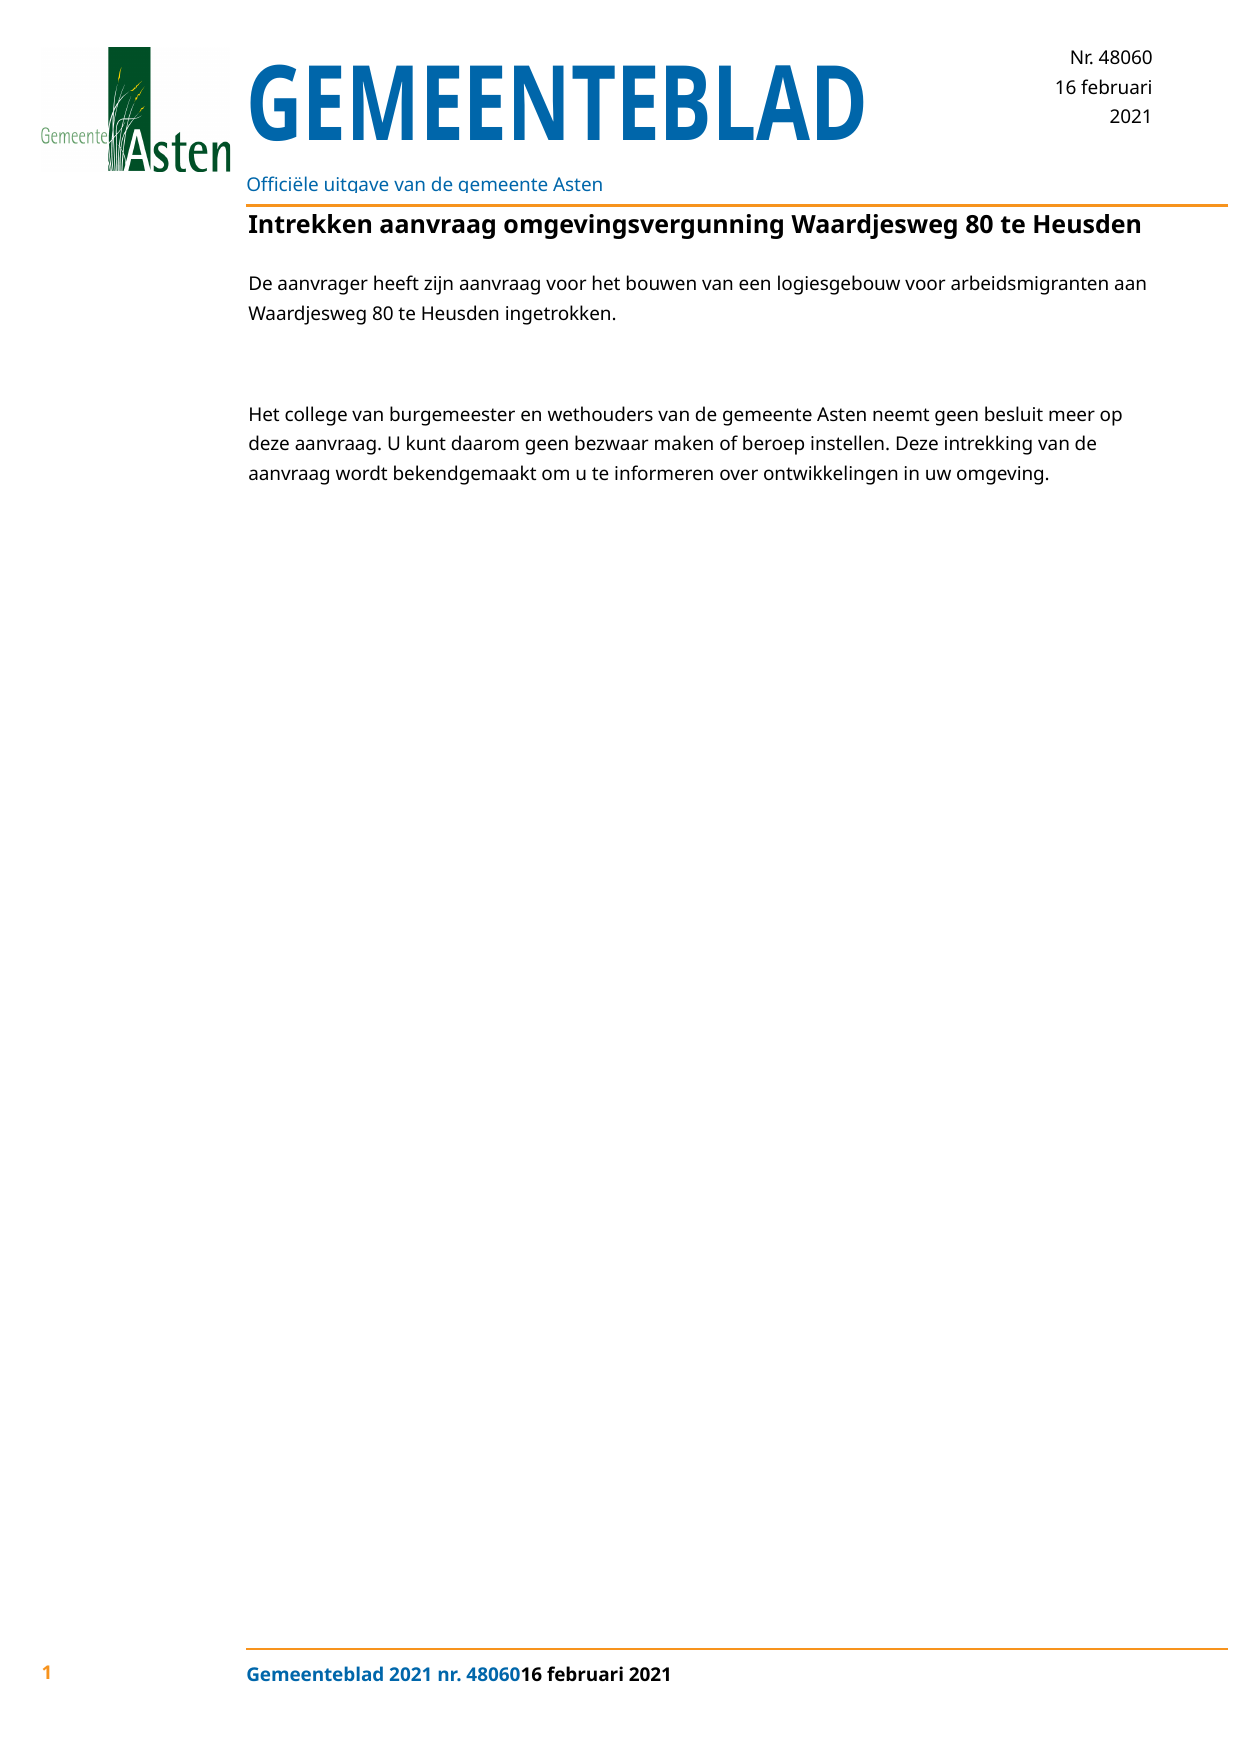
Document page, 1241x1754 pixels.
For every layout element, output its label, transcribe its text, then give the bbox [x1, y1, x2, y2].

text Het college van burgemeester en wethouders van de gemeente Asten neemt geen besluit meer op deze aanvraag. U kunt daarom geen bezwaar maken of beroep instellen. Deze intrekking van de aanvraag wordt bekendgemaakt om u te informeren over ontwikkelingen in uw omgeving. [248, 401, 1152, 486]
text Intrekken aanvraag omgevingsvergunning Waardjesweg 80 te Heusden [248, 207, 1152, 241]
picture [41, 47, 231, 172]
text De aanvrager heeft zijn aanvraag voor het bouwen van een logiesgebouw voor arbeidsmigranten aan Waardjesweg 80 te Heusden ingetrokken. [248, 270, 1152, 326]
